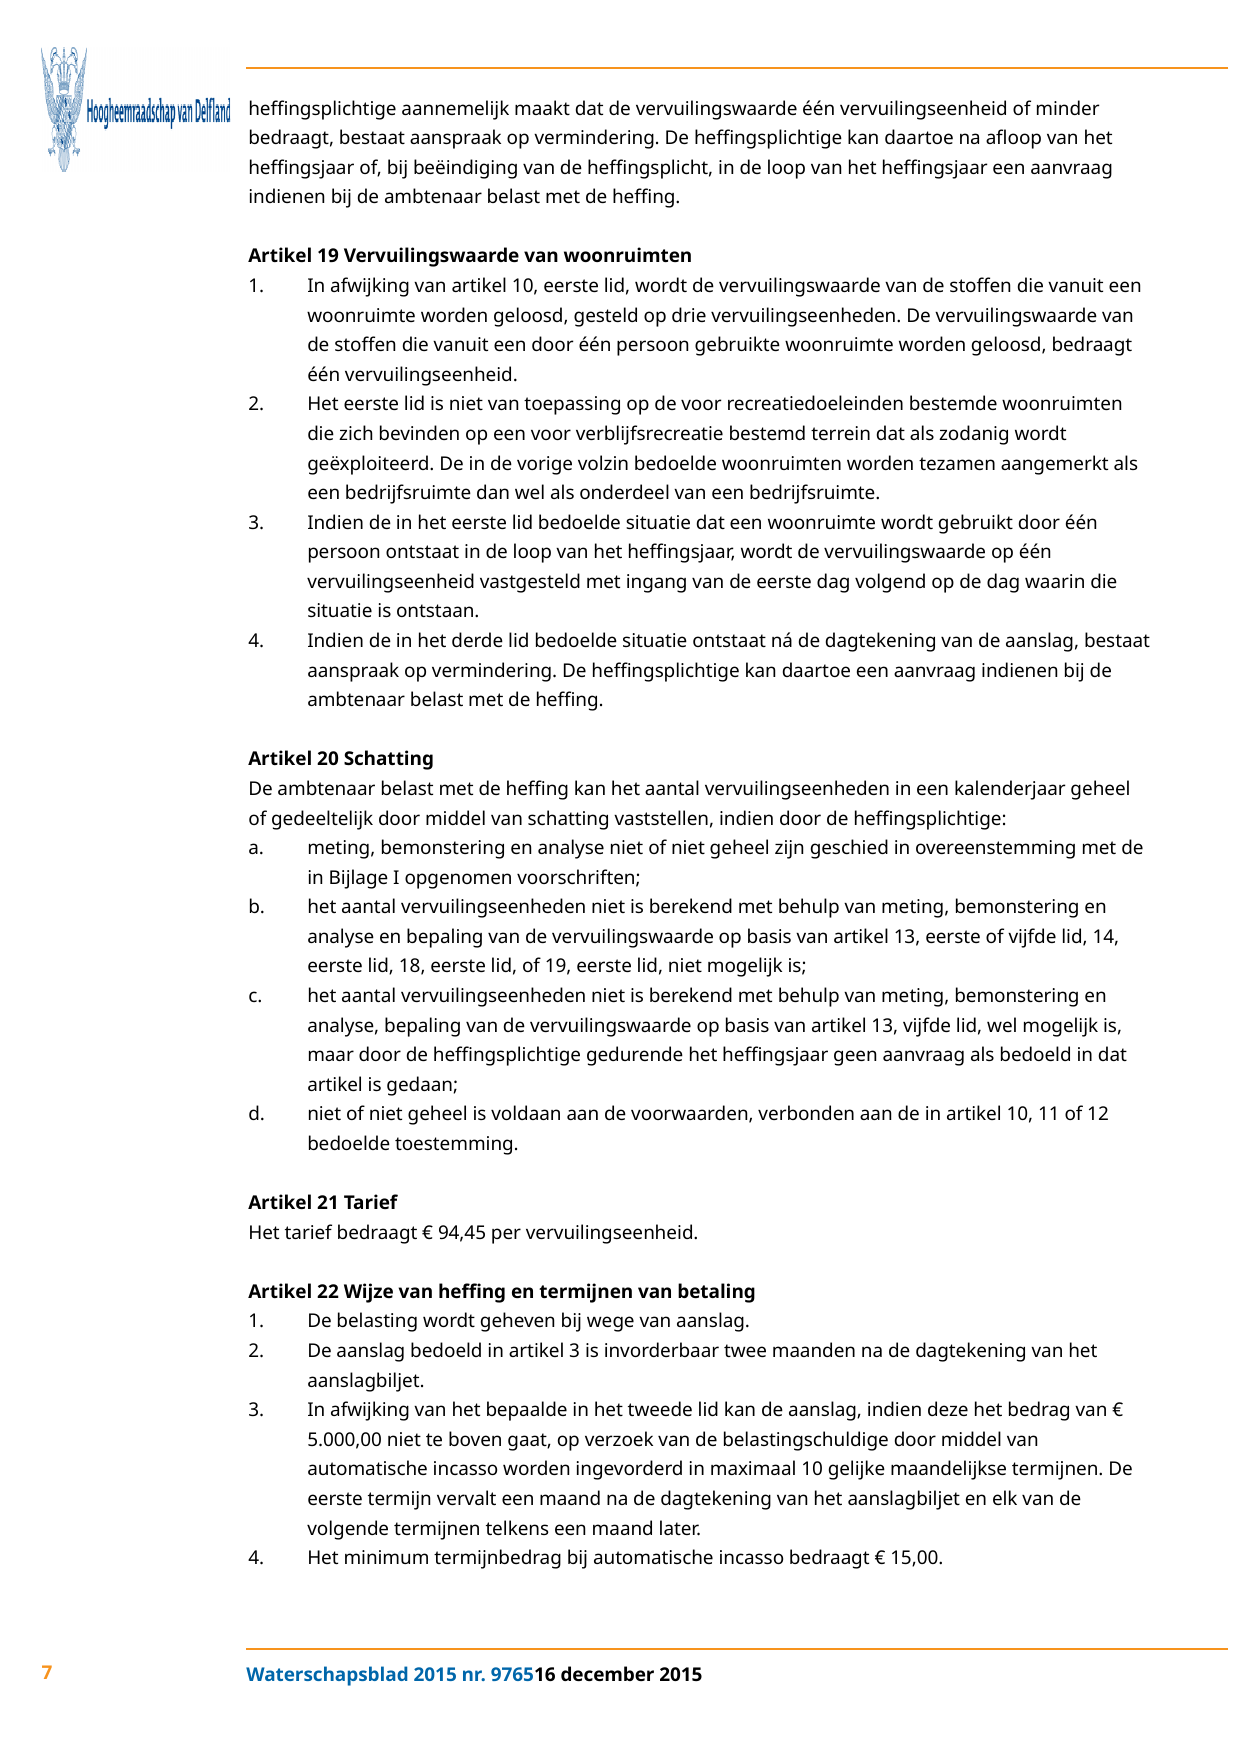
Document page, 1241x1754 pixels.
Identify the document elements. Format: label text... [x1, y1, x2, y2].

text heffingsplichtige aannemelijk maakt dat de vervuilingswaarde één vervuilingseenheid of minder bedraagt, bestaat aanspraak op vermindering. De heffingsplichtige kan daartoe na afloop van het heffingsjaar of, bij beëindiging van de heffingsplicht, in de loop van het heffingsjaar een aanvraag indienen bij de ambtenaar belast met de heffing. [248, 95, 1152, 209]
text Artikel 19 Vervuilingswaarde van woonruimten [248, 243, 1152, 268]
list In afwijking van artikel 10, eerste lid, wordt de vervuilingswaarde van de stoffen die vanuit een woonruimte worden geloosd, gesteld op drie vervuilingseenheden. De vervuilingswaarde van de stoffen die vanuit een door één persoon gebruikte woonruimte worden geloosd, bedraagt één vervuilingseenheid. [248, 272, 1152, 387]
list De belasting wordt geheven bij wege van aanslag. [248, 1308, 1152, 1333]
list Het minimum termijnbedrag bij automatische incasso bedraagt € 15,00. [248, 1544, 1152, 1570]
picture [41, 47, 231, 172]
list het aantal vervuilingseenheden niet is berekend met behulp van meting, bemonstering en analyse en bepaling van de vervuilingswaarde op basis van artikel 13, eerste of vijfde lid, 14, eerste lid, 18, eerste lid, of 19, eerste lid, niet mogelijk is; [248, 893, 1152, 978]
text De ambtenaar belast met de heffing kan het aantal vervuilingseenheden in een kalenderjaar geheel of gedeeltelijk door middel van schatting vaststellen, indien door de heffingsplichtige: [248, 775, 1152, 831]
list het aantal vervuilingseenheden niet is berekend met behulp van meting, bemonstering en analyse, bepaling van de vervuilingswaarde op basis van artikel 13, vijfde lid, wel mogelijk is, maar door de heffingsplichtige gedurende het heffingsjaar geen aanvraag als bedoeld in dat artikel is gedaan; [248, 982, 1152, 1097]
list Het eerste lid is niet van toepassing op de voor recreatiedoeleinden bestemde woonruimten die zich bevinden op een voor verblijfsrecreatie bestemd terrein dat als zodanig wordt geëxploiteerd. De in de vorige volzin bedoelde woonruimten worden tezamen aangemerkt als een bedrijfsruimte dan wel als onderdeel van een bedrijfsruimte. [248, 391, 1152, 505]
text Het tarief bedraagt € 94,45 per vervuilingseenheid. [248, 1219, 1152, 1245]
list Indien de in het eerste lid bedoelde situatie dat een woonruimte wordt gebruikt door één persoon ontstaat in de loop van het heffingsjaar, wordt de vervuilingswaarde op één vervuilingseenheid vastgesteld met ingang van de eerste dag volgend op de dag waarin die situatie is ontstaan. [248, 509, 1152, 623]
list De aanslag bedoeld in artikel 3 is invorderbaar twee maanden na de dagtekening van het aanslagbiljet. [248, 1337, 1152, 1393]
text Artikel 20 Schatting [248, 746, 1152, 771]
list Indien de in het derde lid bedoelde situatie ontstaat ná de dagtekening van de aanslag, bestaat aanspraak op vermindering. De heffingsplichtige kan daartoe een aanvraag indienen bij de ambtenaar belast met de heffing. [248, 627, 1152, 712]
list In afwijking van het bepaalde in het tweede lid kan de aanslag, indien deze het bedrag van € 5.000,00 niet te boven gaat, op verzoek van de belastingschuldige door middel van automatische incasso worden ingevorderd in maximaal 10 gelijke maandelijkse termijnen. De eerste termijn vervalt een maand na de dagtekening van het aanslagbiljet en elk van de volgende termijnen telkens een maand later. [248, 1396, 1152, 1541]
list meting, bemonstering en analyse niet of niet geheel zijn geschied in overeenstemming met de in Bijlage I opgenomen voorschriften; [248, 834, 1152, 890]
text Artikel 22 Wijze van heffing en termijnen van betaling [248, 1278, 1152, 1304]
text Artikel 21 Tarief [248, 1189, 1152, 1215]
list niet of niet geheel is voldaan aan de voorwaarden, verbonden aan de in artikel 10, 11 of 12 bedoelde toestemming. [248, 1101, 1152, 1156]
